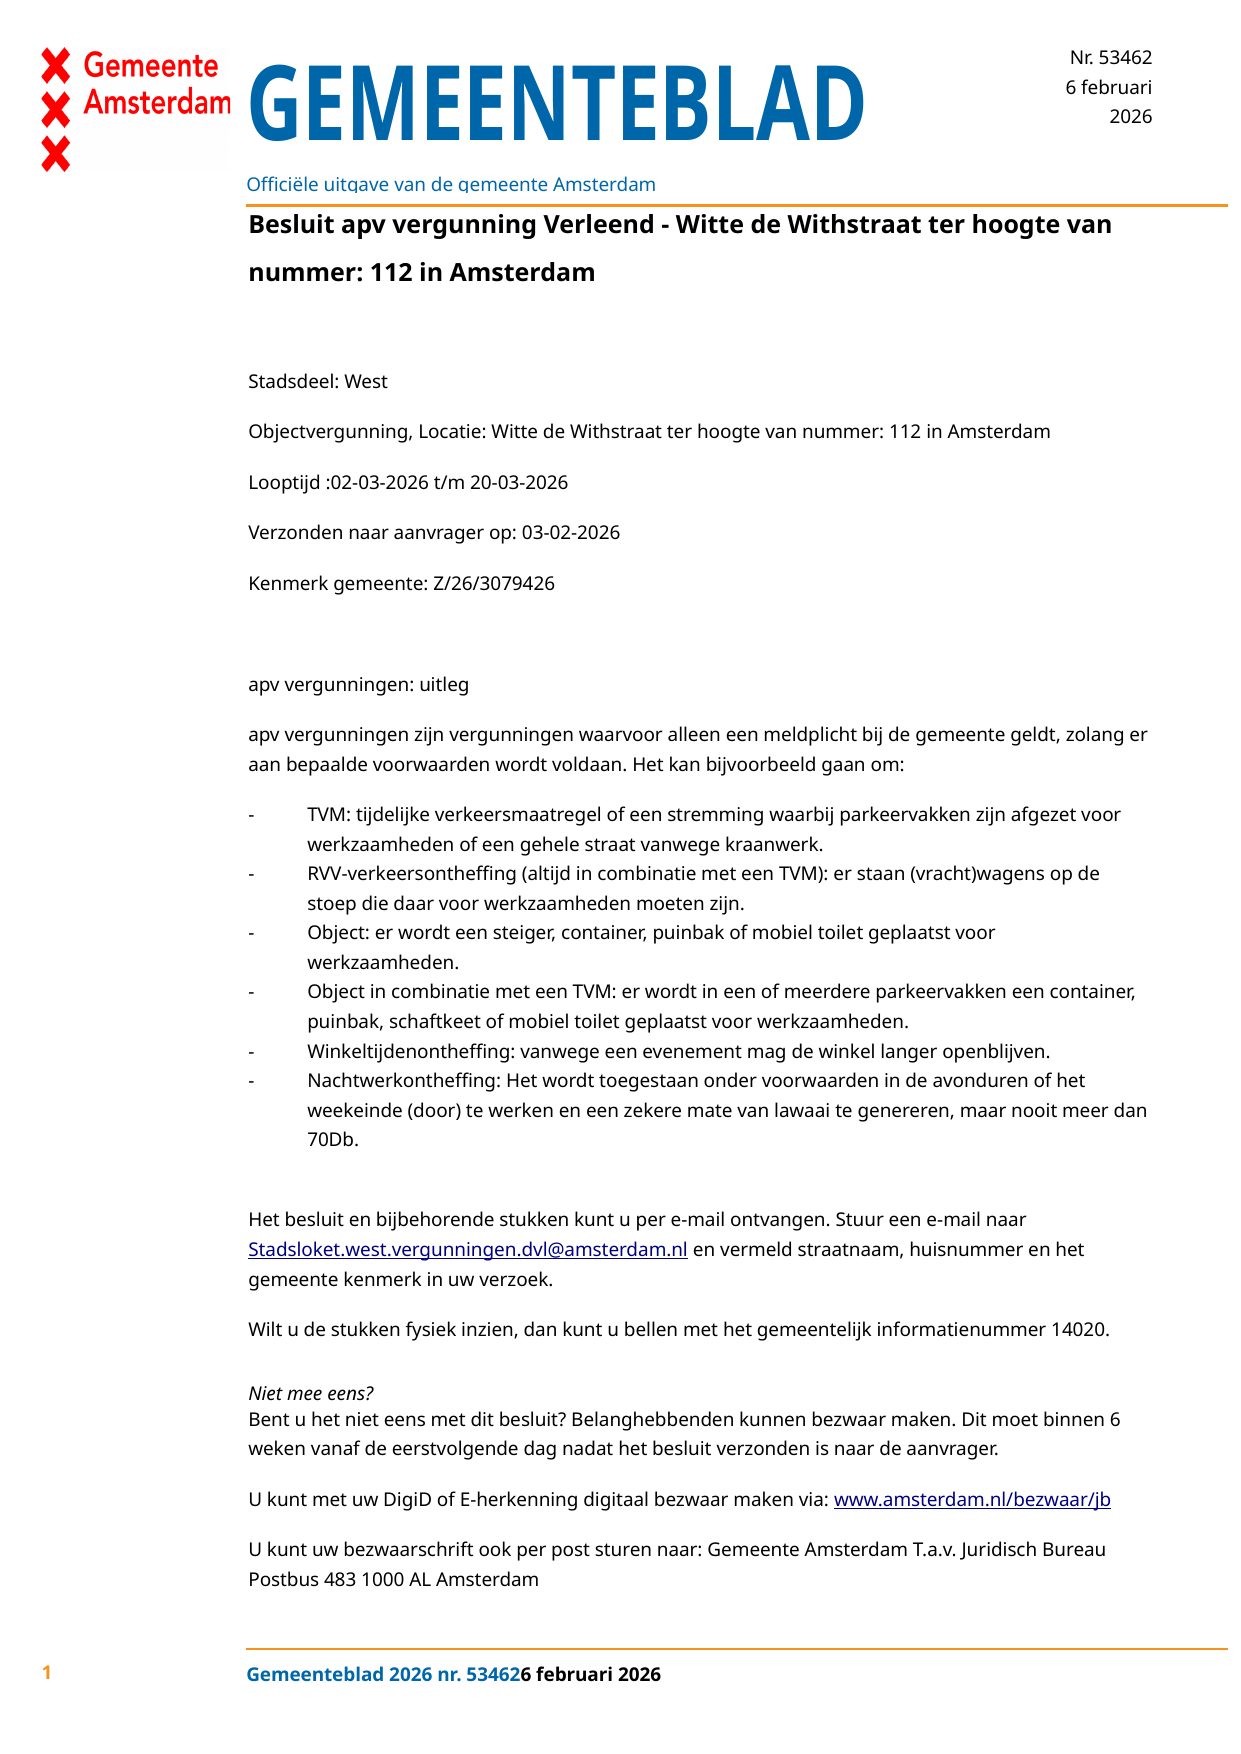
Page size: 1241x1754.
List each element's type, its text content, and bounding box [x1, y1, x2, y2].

text apv vergunningen zijn vergunningen waarvoor alleen een meldplicht bij de gemeente geldt, zolang er aan bepaalde voorwaarden wordt voldaan. Het kan bijvoorbeeld gaan om: [248, 721, 1152, 777]
text U kunt uw bezwaarschrift ook per post sturen naar: Gemeente Amsterdam T.a.v. Juridisch Bureau Postbus 483 1000 AL Amsterdam [248, 1536, 1152, 1592]
text Stadsdeel: West [248, 368, 1152, 394]
text Verzonden naar aanvrager op: 03-02-2026 [248, 519, 1152, 545]
text Het besluit en bijbehorende stukken kunt u per e-mail ontvangen. Stuur een e-mail naar Stadsloket.west.vergunningen.dvl@amsterdam.nl en vermeld straatnaam, huisnummer en het gemeente kenmerk in uw verzoek. [248, 1207, 1152, 1292]
list TVM: tijdelijke verkeersmaatregel of een stremming waarbij parkeervakken zijn afgezet voor werkzaamheden of een gehele straat vanwege kraanwerk. [248, 801, 1152, 857]
list Object: er wordt een steiger, container, puinbak of mobiel toilet geplaatst voor werkzaamheden. [248, 919, 1152, 975]
list Winkeltijdenontheffing: vanwege een evenement mag de winkel langer openblijven. [248, 1038, 1152, 1064]
text U kunt met uw DigiD of E-herkenning digitaal bezwaar maken via: www.amsterdam.nl/bezwaar/jb [248, 1486, 1152, 1512]
text Wilt u de stukken fysiek inzien, dan kunt u bellen met het gemeentelijk informatienummer 14020. [248, 1316, 1152, 1342]
text Bent u het niet eens met dit besluit? Belanghebbenden kunnen bezwaar maken. Dit moet binnen 6 weken vanaf de eerstvolgende dag nadat het besluit verzonden is naar de aanvrager. [248, 1406, 1152, 1461]
text Objectvergunning, Locatie: Witte de Withstraat ter hoogte van nummer: 112 in Amsterdam [248, 419, 1152, 444]
text Looptijd :02-03-2026 t/m 20-03-2026 [248, 469, 1152, 495]
list Nachtwerkontheffing: Het wordt toegestaan onder voorwaarden in de avonduren of het weekeinde (door) te werken en een zekere mate van lawaai te genereren, maar nooit meer dan 70Db. [248, 1067, 1152, 1152]
text Besluit apv vergunning Verleend - Witte de Withstraat ter hoogte van nummer: 112 in Amsterdam [248, 207, 1152, 288]
list RVV-verkeersontheffing (altijd in combinatie met een TVM): er staan (vracht)wagens op de stoep die daar voor werkzaamheden moeten zijn. [248, 860, 1152, 916]
text Niet mee eens? [248, 1380, 1152, 1406]
text Kenmerk gemeente: Z/26/3079426 [248, 570, 1152, 596]
picture [41, 47, 231, 172]
text apv vergunningen: uitleg [248, 671, 1152, 697]
list Object in combinatie met een TVM: er wordt in een of meerdere parkeervakken een container, puinbak, schaftkeet of mobiel toilet geplaatst voor werkzaamheden. [248, 979, 1152, 1034]
